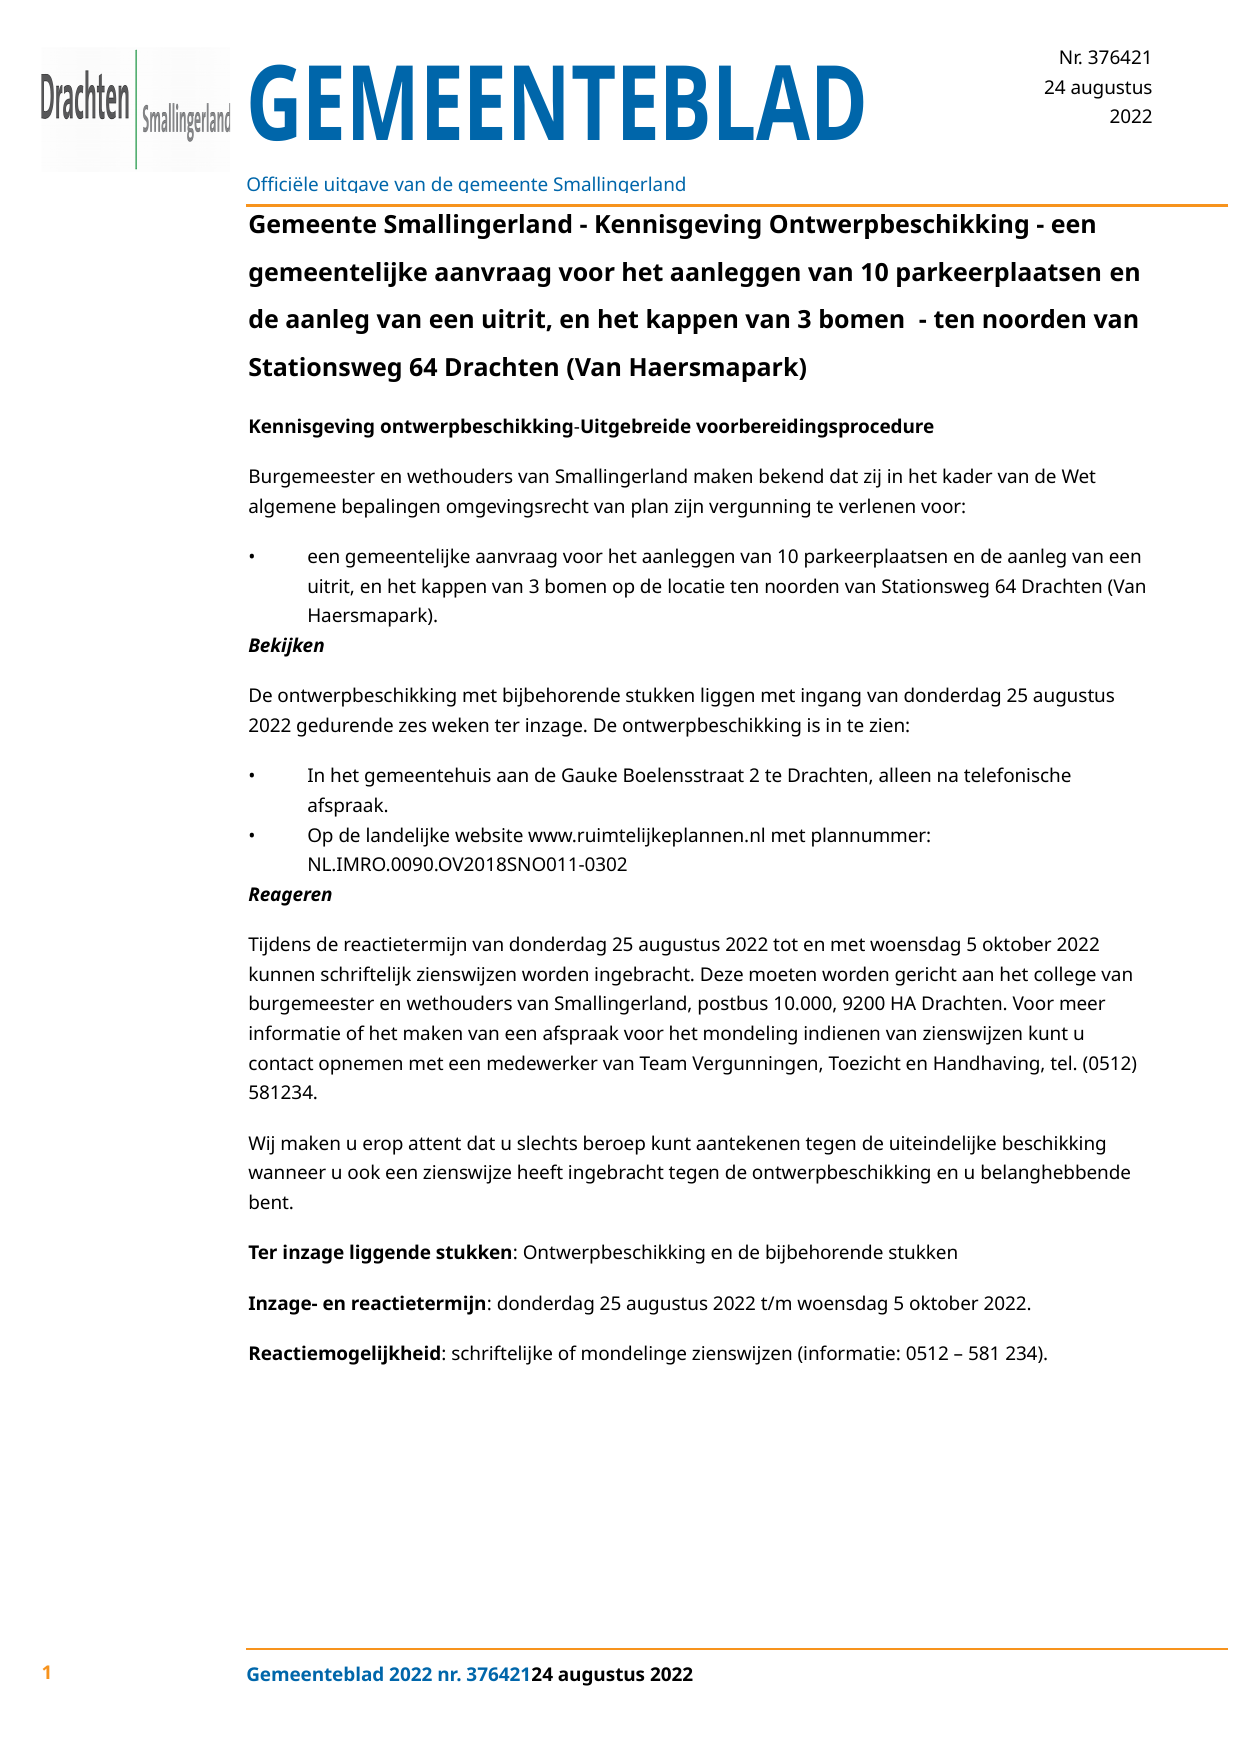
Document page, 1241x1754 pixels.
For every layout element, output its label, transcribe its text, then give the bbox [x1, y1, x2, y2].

text Tijdens de reactietermijn van donderdag 25 augustus 2022 tot en met woensdag 5 oktober 2022 kunnen schriftelijk zienswijzen worden ingebracht. Deze moeten worden gericht aan het college van burgemeester en wethouders van Smallingerland, postbus 10.000, 9200 HA Drachten. Voor meer informatie of het maken van een afspraak voor het mondeling indienen van zienswijzen kunt u contact opnemen met een medewerker van Team Vergunningen, Toezicht en Handhaving, tel. (0512) 581234. [248, 931, 1152, 1105]
text De ontwerpbeschikking met bijbehorende stukken liggen met ingang van donderdag 25 augustus 2022 gedurende zes weken ter inzage. De ontwerpbeschikking is in te zien: [248, 683, 1152, 738]
text Reactiemogelijkheid: schriftelijke of mondelinge zienswijzen (informatie: 0512 – 581 234). [248, 1340, 1152, 1366]
text Kennisgeving ontwerpbeschikking-Uitgebreide voorbereidingsprocedure [248, 413, 1152, 439]
list Op de landelijke website www.ruimtelijkeplannen.nl met plannummer: NL.IMRO.0090.OV2018SNO011-0302 [248, 822, 1152, 877]
text Bekijken [248, 632, 1152, 658]
text Wij maken u erop attent dat u slechts beroep kunt aantekenen tegen de uiteindelijke beschikking wanneer u ook een zienswijze heeft ingebracht tegen de ontwerpbeschikking en u belanghebbende bent. [248, 1130, 1152, 1215]
list In het gemeentehuis aan de Gauke Boelensstraat 2 te Drachten, alleen na telefonische afspraak. [248, 763, 1152, 818]
text Inzage- en reactietermijn: donderdag 25 augustus 2022 t/m woensdag 5 oktober 2022. [248, 1290, 1152, 1316]
text Gemeente Smallingerland - Kennisgeving Ontwerpbeschikking - een gemeentelijke aanvraag voor het aanleggen van 10 parkeerplaatsen en de aanleg van een uitrit, en het kappen van 3 bomen - ten noorden van Stationsweg 64 Drachten (Van Haersmapark) [248, 207, 1152, 384]
text Ter inzage liggende stukken: Ontwerpbeschikking en de bijbehorende stukken [248, 1239, 1152, 1265]
text Reageren [248, 881, 1152, 907]
picture [41, 47, 231, 172]
list een gemeentelijke aanvraag voor het aanleggen van 10 parkeerplaatsen en de aanleg van een uitrit, en het kappen van 3 bomen op de locatie ten noorden van Stationsweg 64 Drachten (Van Haersmapark). [248, 543, 1152, 628]
text Burgemeester en wethouders van Smallingerland maken bekend dat zij in het kader van de Wet algemene bepalingen omgevingsrecht van plan zijn vergunning te verlenen voor: [248, 463, 1152, 519]
